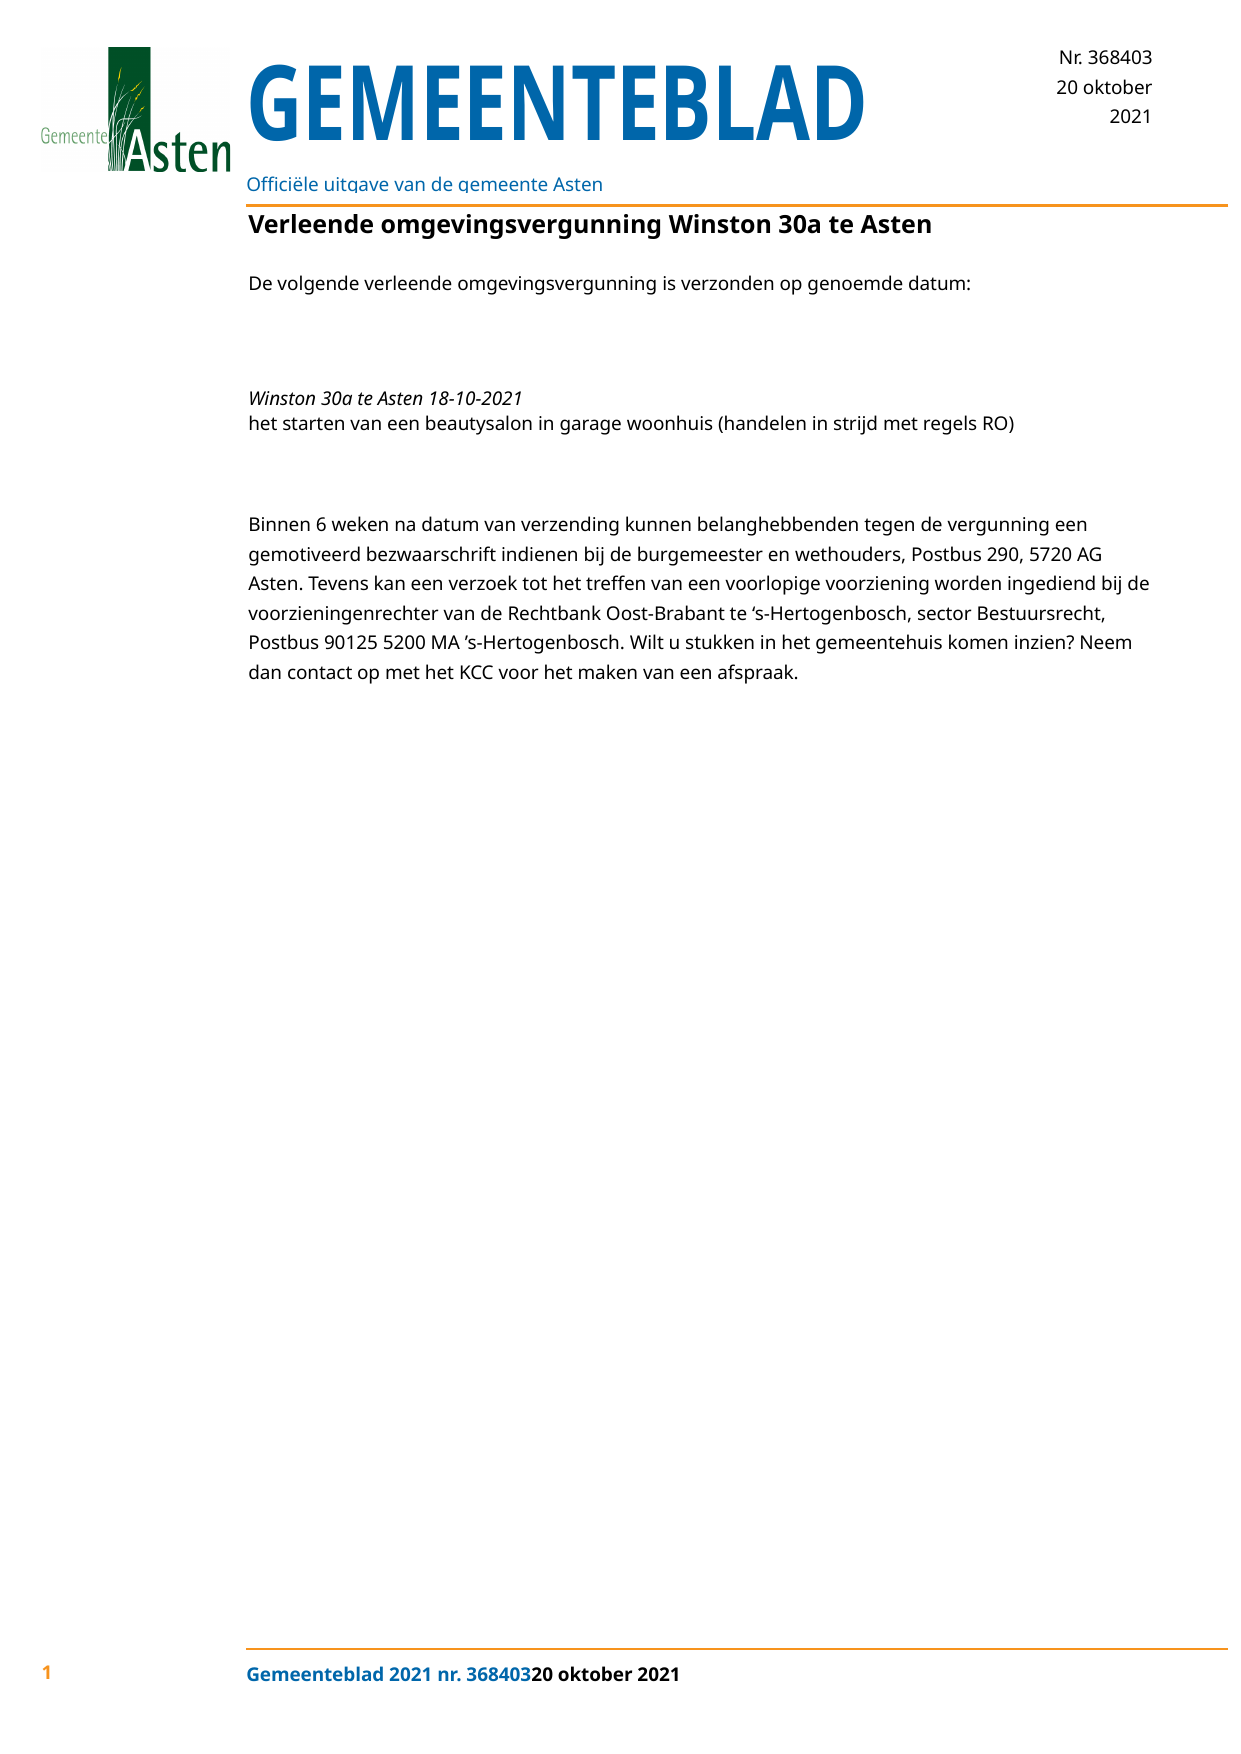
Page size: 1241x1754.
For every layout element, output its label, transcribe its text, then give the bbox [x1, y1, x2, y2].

text Winston 30a te Asten 18-10-2021 [248, 385, 1152, 410]
text Verleende omgevingsvergunning Winston 30a te Asten [248, 207, 1152, 241]
text Binnen 6 weken na datum van verzending kunnen belanghebbenden tegen de vergunning een gemotiveerd bezwaarschrift indienen bij de burgemeester en wethouders, Postbus 290, 5720 AG Asten. Tevens kan een verzoek tot het treffen van een voorlopige voorziening worden ingediend bij de voorzieningenrechter van de Rechtbank Oost-Brabant te ‘s-Hertogenbosch, sector Bestuursrecht, Postbus 90125 5200 MA ’s-Hertogenbosch. Wilt u stukken in het gemeentehuis komen inzien? Neem dan contact op met het KCC voor het maken van een afspraak. [248, 511, 1152, 685]
text De volgende verleende omgevingsvergunning is verzonden op genoemde datum: [248, 270, 1152, 296]
picture [41, 47, 231, 172]
text het starten van een beautysalon in garage woonhuis (handelen in strijd met regels RO) [248, 410, 1152, 436]
